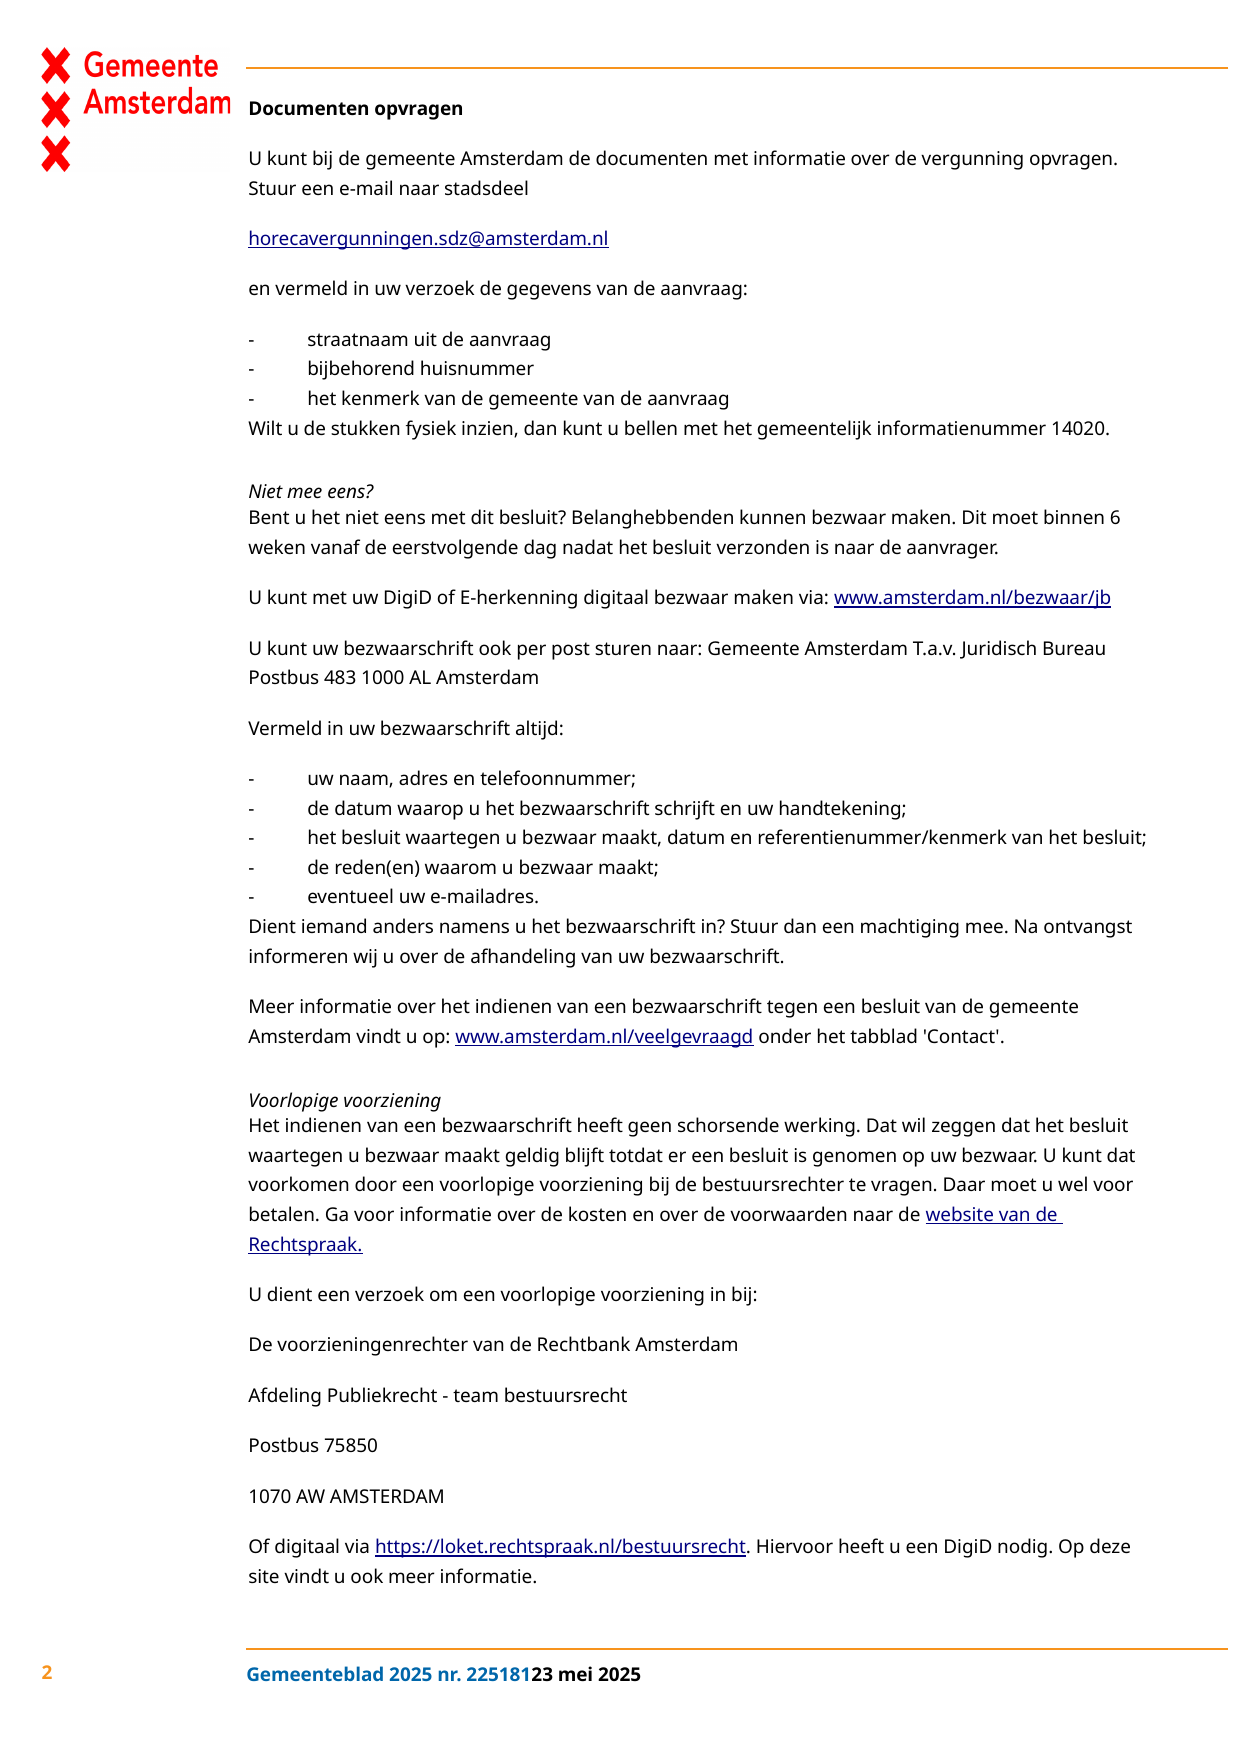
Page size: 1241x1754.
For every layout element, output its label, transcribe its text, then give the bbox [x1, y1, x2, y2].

text en vermeld in uw verzoek de gegevens van de aanvraag: [248, 276, 1152, 301]
text U kunt bij de gemeente Amsterdam de documenten met informatie over de vergunning opvragen. Stuur een e-mail naar stadsdeel [248, 145, 1152, 201]
picture [41, 47, 231, 172]
text Documenten opvragen [248, 95, 1152, 121]
text 1070 AW AMSTERDAM [248, 1483, 1152, 1509]
list het besluit waartegen u bezwaar maakt, datum en referentienummer/kenmerk van het besluit; [248, 824, 1152, 850]
text U kunt met uw DigiD of E-herkenning digitaal bezwaar maken via: www.amsterdam.nl/bezwaar/jb [248, 584, 1152, 610]
text Wilt u de stukken fysiek inzien, dan kunt u bellen met het gemeentelijk informatienummer 14020. [248, 415, 1152, 441]
text Niet mee eens? [248, 479, 1152, 504]
list straatnaam uit de aanvraag [248, 326, 1152, 352]
text U dient een verzoek om een voorlopige voorziening in bij: [248, 1281, 1152, 1307]
text horecavergunningen.sdz@amsterdam.nl [248, 225, 1152, 251]
list de reden(en) waarom u bezwaar maakt; [248, 854, 1152, 880]
text Postbus 75850 [248, 1432, 1152, 1458]
text Voorlopige voorziening [248, 1087, 1152, 1112]
text Het indienen van een bezwaarschrift heeft geen schorsende werking. Dat wil zeggen dat het besluit waartegen u bezwaar maakt geldig blijft totdat er een besluit is genomen op uw bezwaar. U kunt dat voorkomen door een voorlopige voorziening bij de bestuursrechter te vragen. Daar moet u wel voor betalen. Ga voor informatie over de kosten en over de voorwaarden naar de website van de Rechtspraak. [248, 1112, 1152, 1257]
text Meer informatie over het indienen van een bezwaarschrift tegen een besluit van de gemeente Amsterdam vindt u op: www.amsterdam.nl/veelgevraagd onder het tabblad 'Contact'. [248, 993, 1152, 1048]
text De voorzieningenrechter van de Rechtbank Amsterdam [248, 1332, 1152, 1357]
text Dient iemand anders namens u het bezwaarschrift in? Stuur dan een machtiging mee. Na ontvangst informeren wij u over de afhandeling van uw bezwaarschrift. [248, 913, 1152, 968]
list uw naam, adres en telefoonnummer; [248, 765, 1152, 791]
text U kunt uw bezwaarschrift ook per post sturen naar: Gemeente Amsterdam T.a.v. Juridisch Bureau Postbus 483 1000 AL Amsterdam [248, 635, 1152, 690]
list eventueel uw e-mailadres. [248, 884, 1152, 909]
text Bent u het niet eens met dit besluit? Belanghebbenden kunnen bezwaar maken. Dit moet binnen 6 weken vanaf de eerstvolgende dag nadat het besluit verzonden is naar de aanvrager. [248, 504, 1152, 560]
text Vermeld in uw bezwaarschrift altijd: [248, 715, 1152, 741]
text Afdeling Publiekrecht - team bestuursrecht [248, 1382, 1152, 1408]
text Of digitaal via https://loket.rechtspraak.nl/bestuursrecht. Hiervoor heeft u een DigiD nodig. Op deze site vindt u ook meer informatie. [248, 1533, 1152, 1589]
list bijbehorend huisnummer [248, 356, 1152, 381]
list de datum waarop u het bezwaarschrift schrijft en uw handtekening; [248, 795, 1152, 821]
list het kenmerk van de gemeente van de aanvraag [248, 385, 1152, 411]
